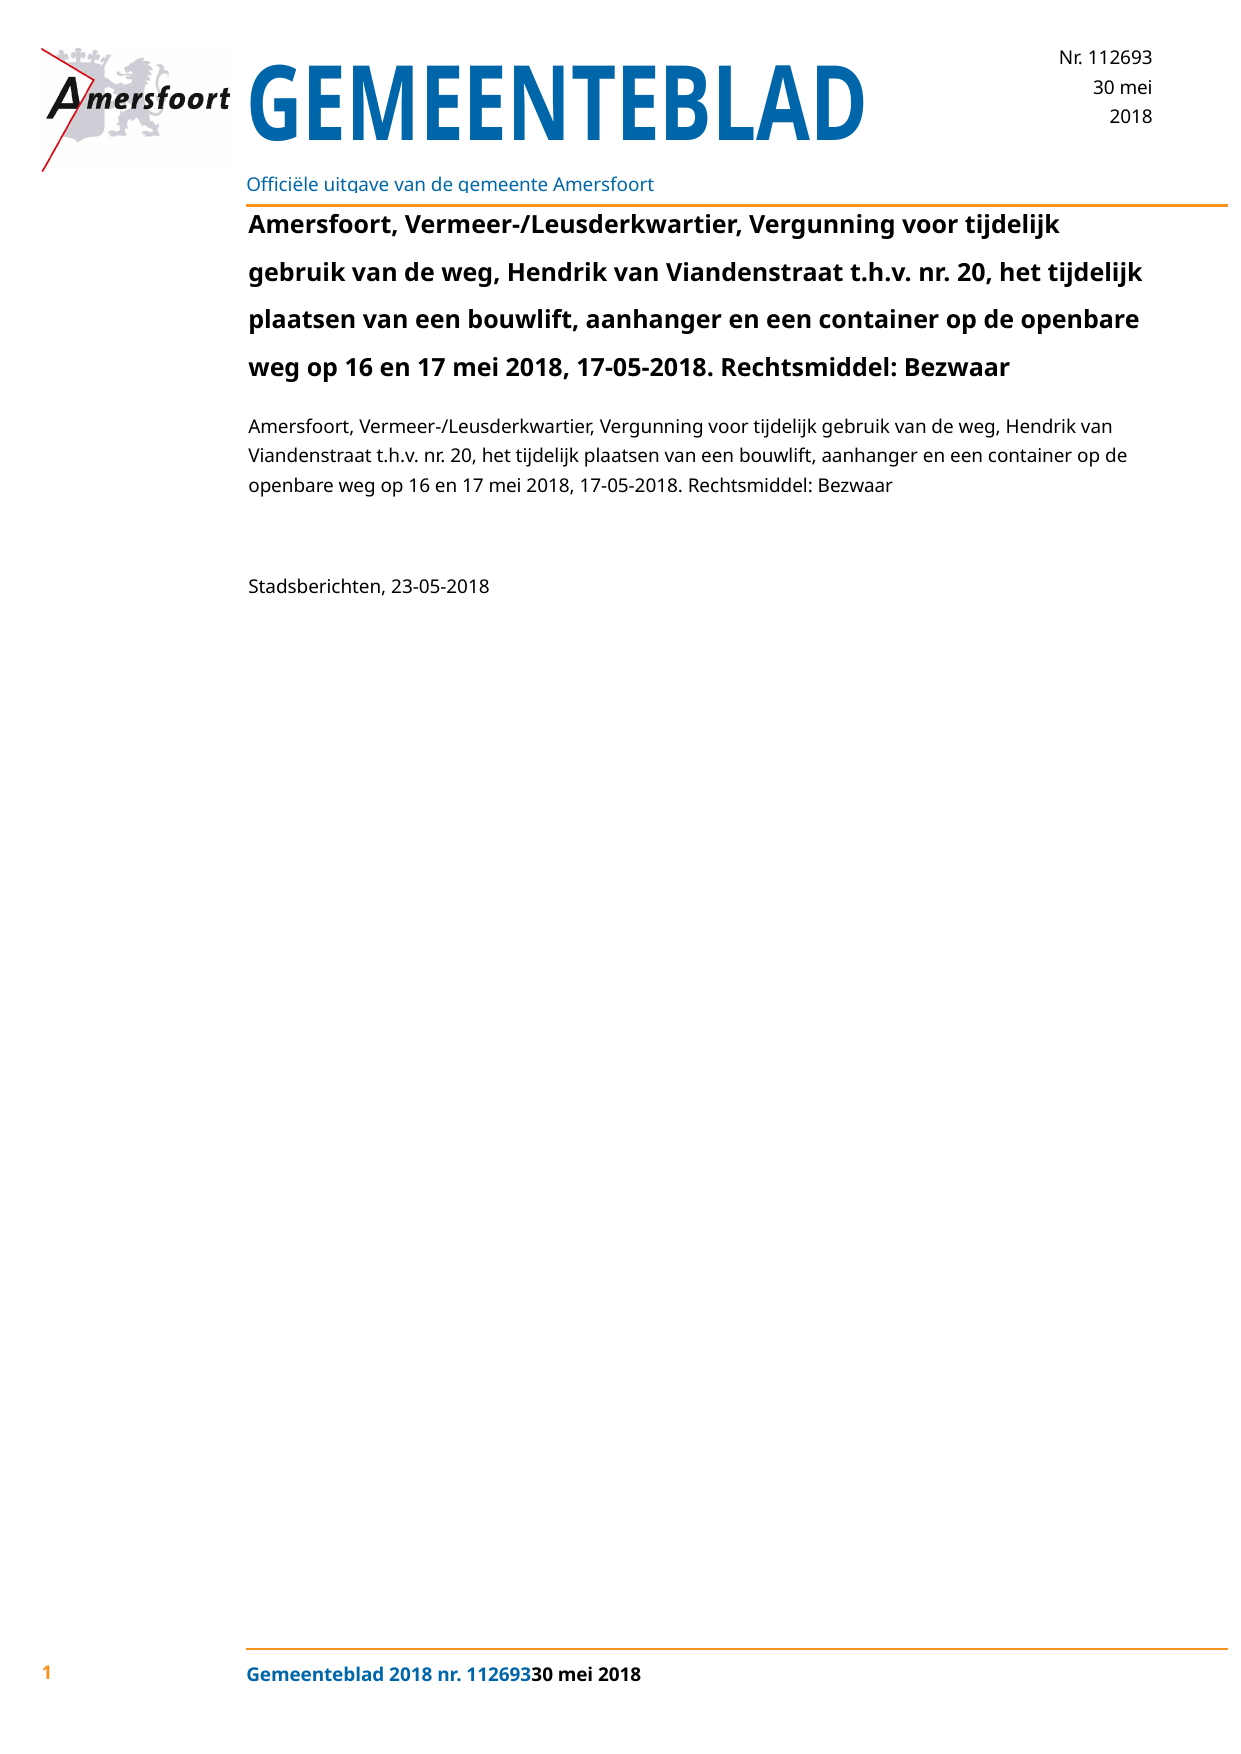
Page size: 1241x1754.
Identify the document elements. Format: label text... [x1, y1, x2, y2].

text Amersfoort, Vermeer-/Leusderkwartier, Vergunning voor tijdelijk gebruik van de weg, Hendrik van Viandenstraat t.h.v. nr. 20, het tijdelijk plaatsen van een bouwlift, aanhanger en een container op de openbare weg op 16 en 17 mei 2018, 17-05-2018. Rechtsmiddel: Bezwaar [248, 413, 1152, 498]
text Amersfoort, Vermeer-/Leusderkwartier, Vergunning voor tijdelijk gebruik van de weg, Hendrik van Viandenstraat t.h.v. nr. 20, het tijdelijk plaatsen van een bouwlift, aanhanger en een container op de openbare weg op 16 en 17 mei 2018, 17-05-2018. Rechtsmiddel: Bezwaar [248, 207, 1152, 384]
picture [41, 47, 231, 172]
text Stadsberichten, 23-05-2018 [248, 573, 1152, 599]
